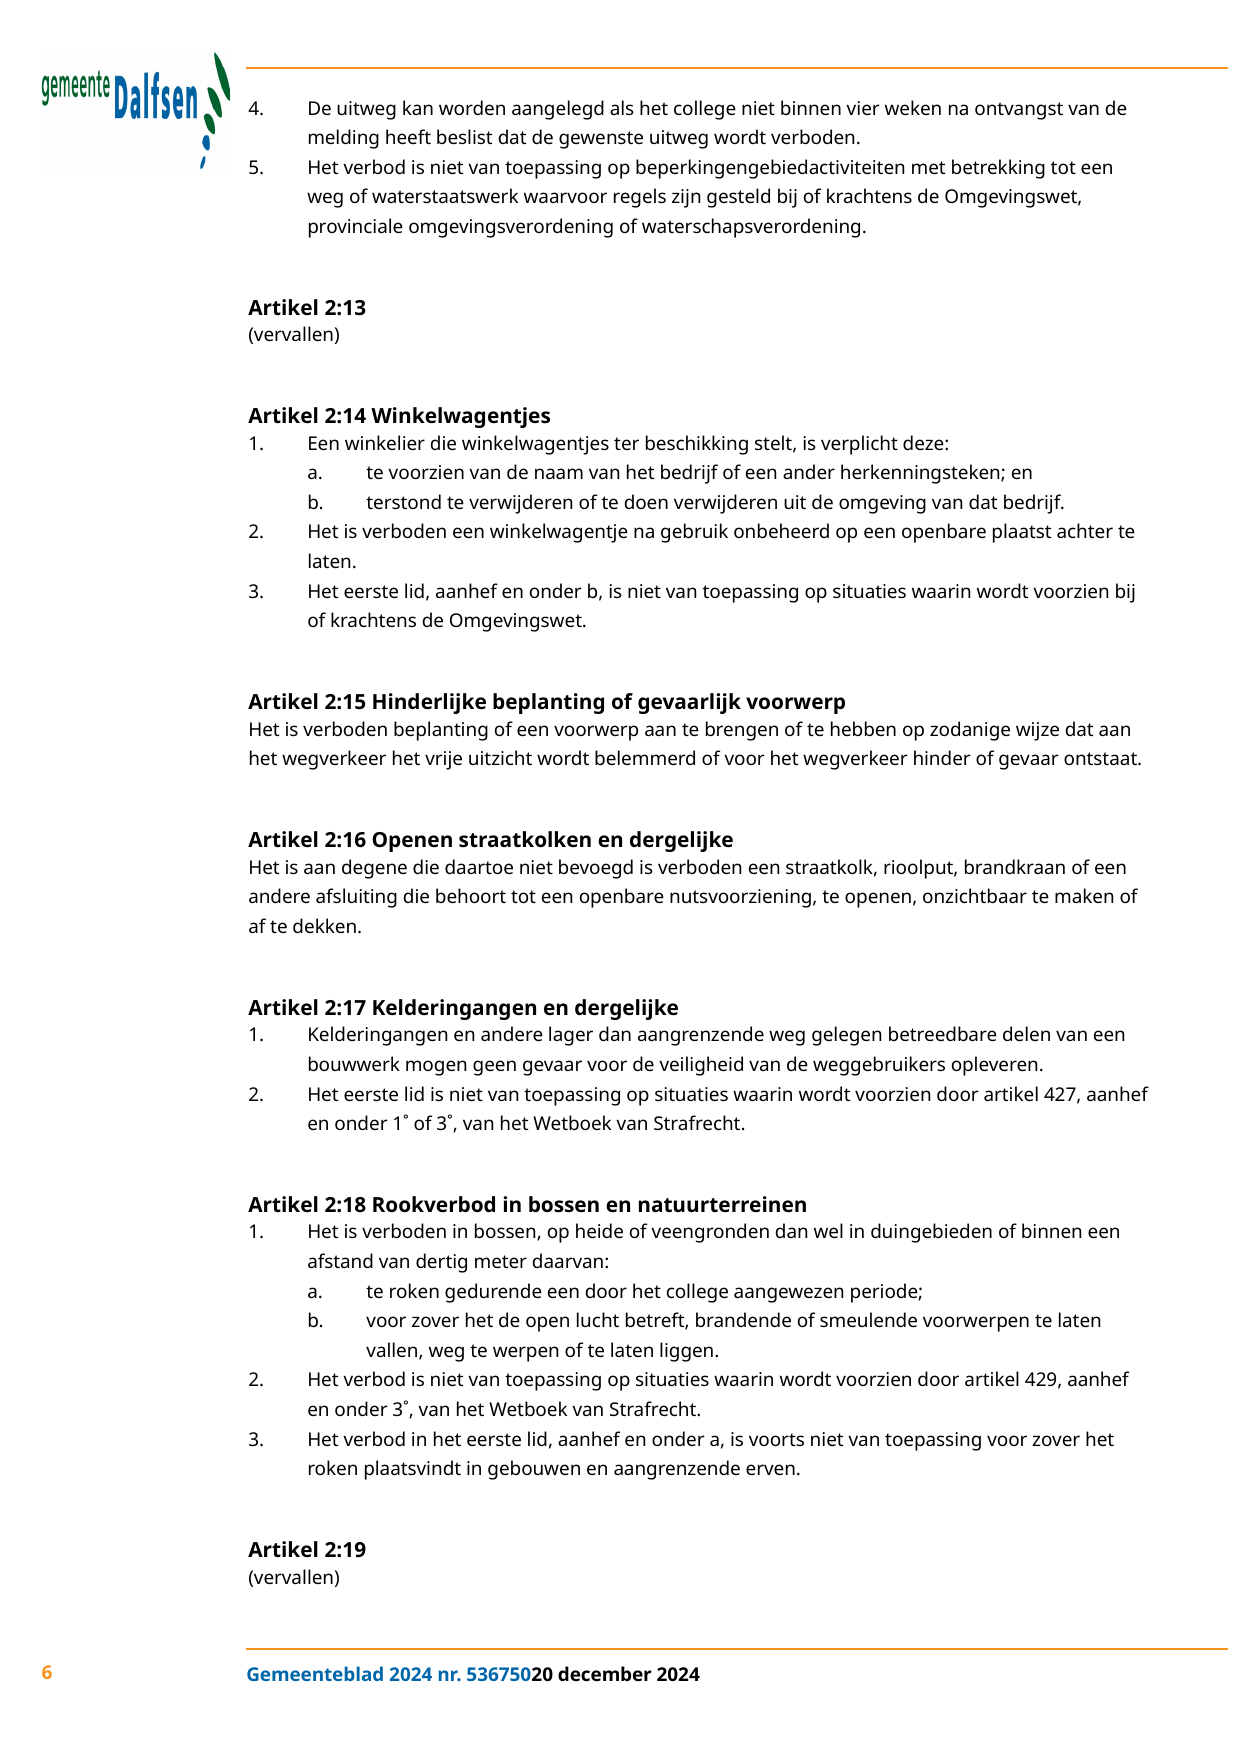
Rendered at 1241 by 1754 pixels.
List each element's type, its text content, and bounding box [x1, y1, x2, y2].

text Het is aan degene die daartoe niet bevoegd is verboden een straatkolk, rioolput, brandkraan of een andere afsluiting die behoort tot een openbare nutsvoorziening, te openen, onzichtbaar te maken of af te dekken. [248, 854, 1152, 939]
list te voorzien van de naam van het bedrijf of een ander herkenningsteken; en [307, 459, 1152, 485]
text (vervallen) [248, 1564, 1152, 1589]
picture [41, 47, 231, 172]
list Het verbod in het eerste lid, aanhef en onder a, is voorts niet van toepassing voor zover het roken plaatsvindt in gebouwen en aangrenzende erven. [248, 1426, 1152, 1481]
text Artikel 2:18 Rookverbod in bossen en natuurterreinen [248, 1190, 1152, 1219]
list Kelderingangen en andere lager dan aangrenzende weg gelegen betreedbare delen van een bouwwerk mogen geen gevaar voor de veiligheid van de weggebruikers opleveren. [248, 1022, 1152, 1077]
list Een winkelier die winkelwagentjes ter beschikking stelt, is verplicht deze: [248, 430, 1152, 456]
list Het verbod is niet van toepassing op situaties waarin wordt voorzien door artikel 429, aanhef en onder 3˚, van het Wetboek van Strafrecht. [248, 1367, 1152, 1422]
text Het is verboden beplanting of een voorwerp aan te brengen of te hebben op zodanige wijze dat aan het wegverkeer het vrije uitzicht wordt belemmerd of voor het wegverkeer hinder of gevaar ontstaat. [248, 716, 1152, 771]
list De uitweg kan worden aangelegd als het college niet binnen vier weken na ontvangst van de melding heeft beslist dat de gewenste uitweg wordt verboden. [248, 95, 1152, 150]
list Het eerste lid, aanhef en onder b, is niet van toepassing op situaties waarin wordt voorzien bij of krachtens de Omgevingswet. [248, 578, 1152, 633]
text Artikel 2:15 Hinderlijke beplanting of gevaarlijk voorwerp [248, 687, 1152, 716]
list Het verbod is niet van toepassing op beperkingengebiedactiviteiten met betrekking tot een weg of waterstaatswerk waarvoor regels zijn gesteld bij of krachtens de Omgevingswet, provinciale omgevingsverordening of waterschapsverordening. [248, 154, 1152, 239]
list Het is verboden in bossen, op heide of veengronden dan wel in duingebieden of binnen een afstand van dertig meter daarvan: [248, 1219, 1152, 1274]
text Artikel 2:14 Winkelwagentjes [248, 402, 1152, 430]
list voor zover het de open lucht betreft, brandende of smeulende voorwerpen te laten vallen, weg te werpen of te laten liggen. [307, 1307, 1152, 1363]
list te roken gedurende een door het college aangewezen periode; [307, 1278, 1152, 1304]
text Artikel 2:13 [248, 293, 1152, 322]
text Artikel 2:19 [248, 1535, 1152, 1564]
list Het eerste lid is niet van toepassing op situaties waarin wordt voorzien door artikel 427, aanhef en onder 1˚ of 3˚, van het Wetboek van Strafrecht. [248, 1081, 1152, 1136]
list Het is verboden een winkelwagentje na gebruik onbeheerd op een openbare plaatst achter te laten. [248, 519, 1152, 574]
text Artikel 2:16 Openen straatkolken en dergelijke [248, 826, 1152, 854]
list terstond te verwijderen of te doen verwijderen uit de omgeving van dat bedrijf. [307, 489, 1152, 515]
text Artikel 2:17 Kelderingangen en dergelijke [248, 993, 1152, 1022]
text (vervallen) [248, 322, 1152, 347]
